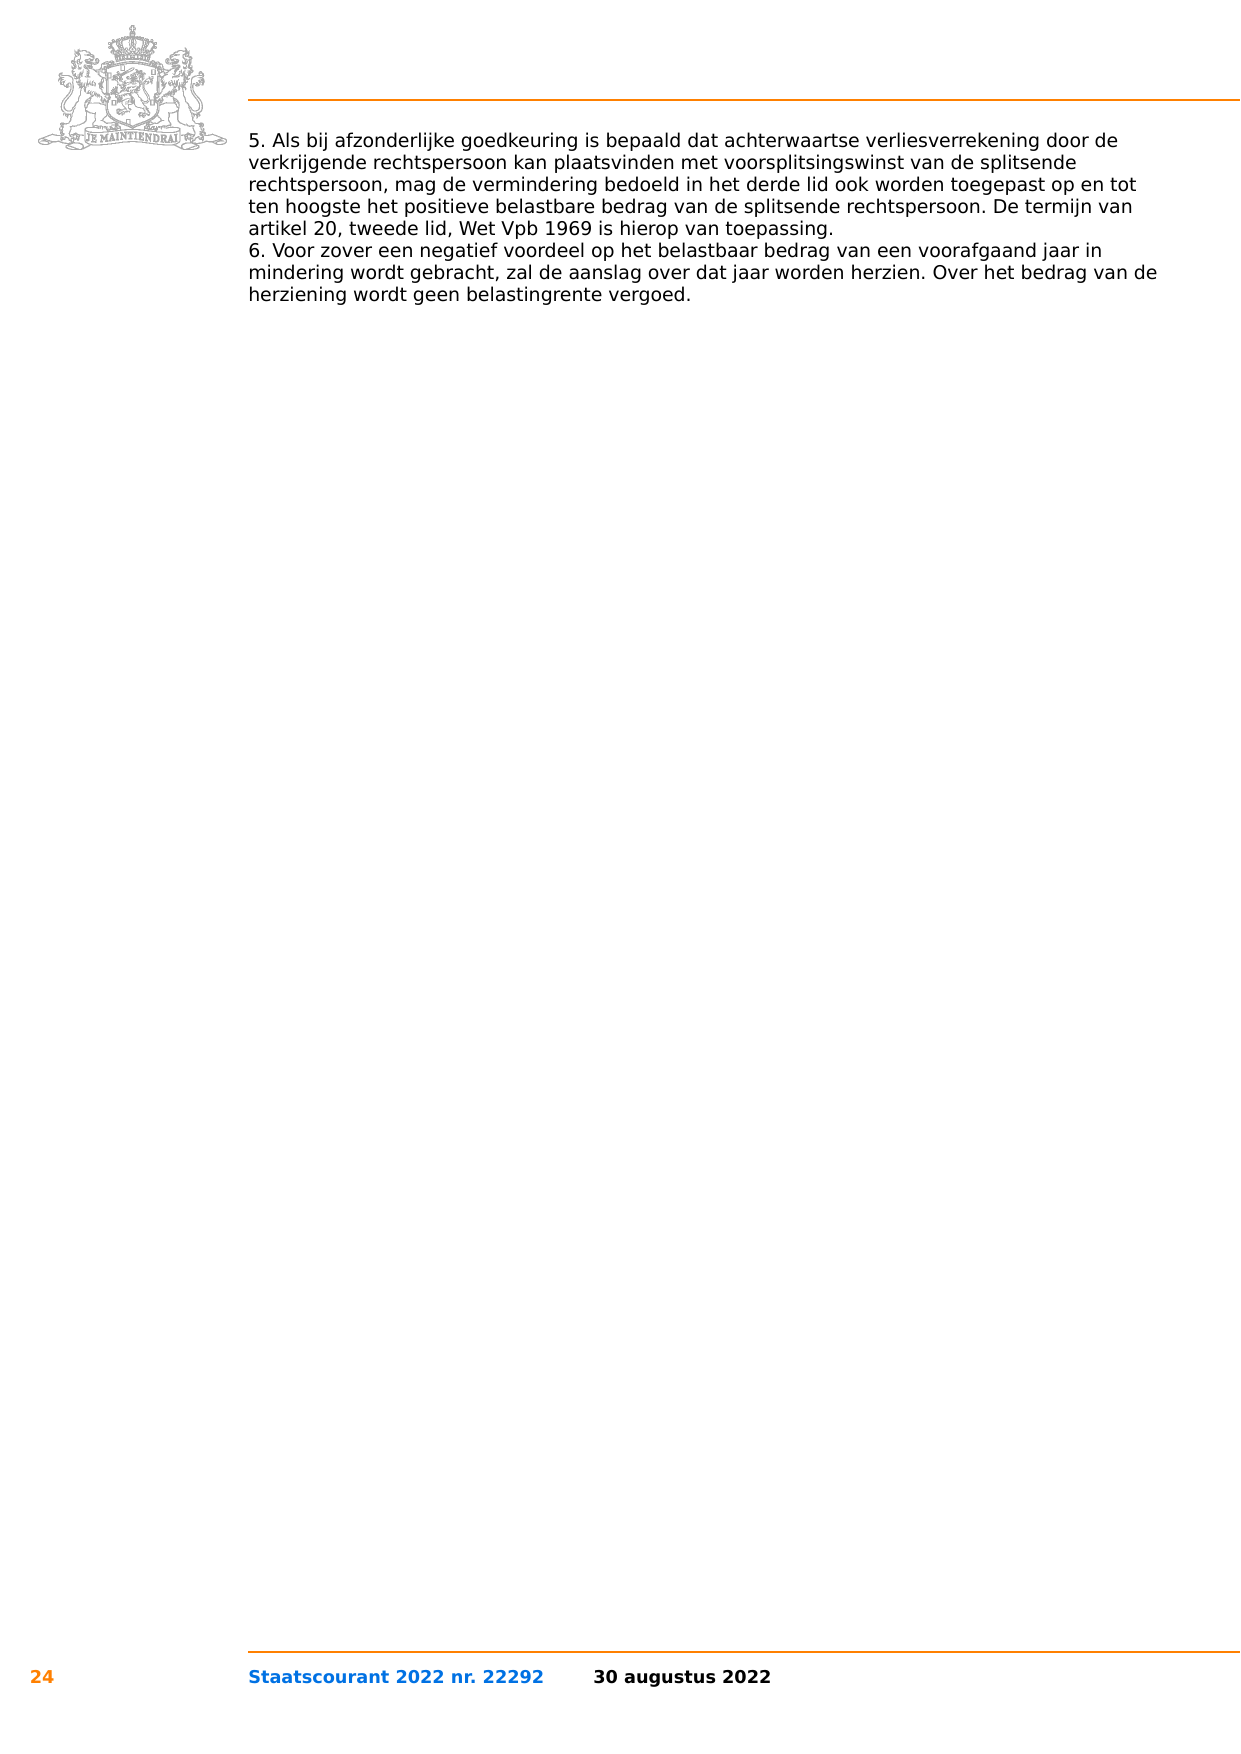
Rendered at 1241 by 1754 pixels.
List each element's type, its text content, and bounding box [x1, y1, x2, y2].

text 5. Als bij afzonderlijke goedkeuring is bepaald dat achterwaartse verliesverrekening door de verkrijgende rechtspersoon kan plaatsvinden met voorsplitsingswinst van de splitsende rechtspersoon, mag de vermindering bedoeld in het derde lid ook worden toegepast op en tot ten hoogste het positieve belastbare bedrag van de splitsende rechtspersoon. De termijn van artikel 20, tweede lid, Wet Vpb 1969 is hierop van toepassing. [248, 130, 1163, 240]
text 6. Voor zover een negatief voordeel op het belastbaar bedrag van een voorafgaand jaar in mindering wordt gebracht, zal de aanslag over dat jaar worden herzien. Over het bedrag van de herziening wordt geen belastingrente vergoed. [248, 240, 1163, 306]
picture [38, 25, 227, 150]
